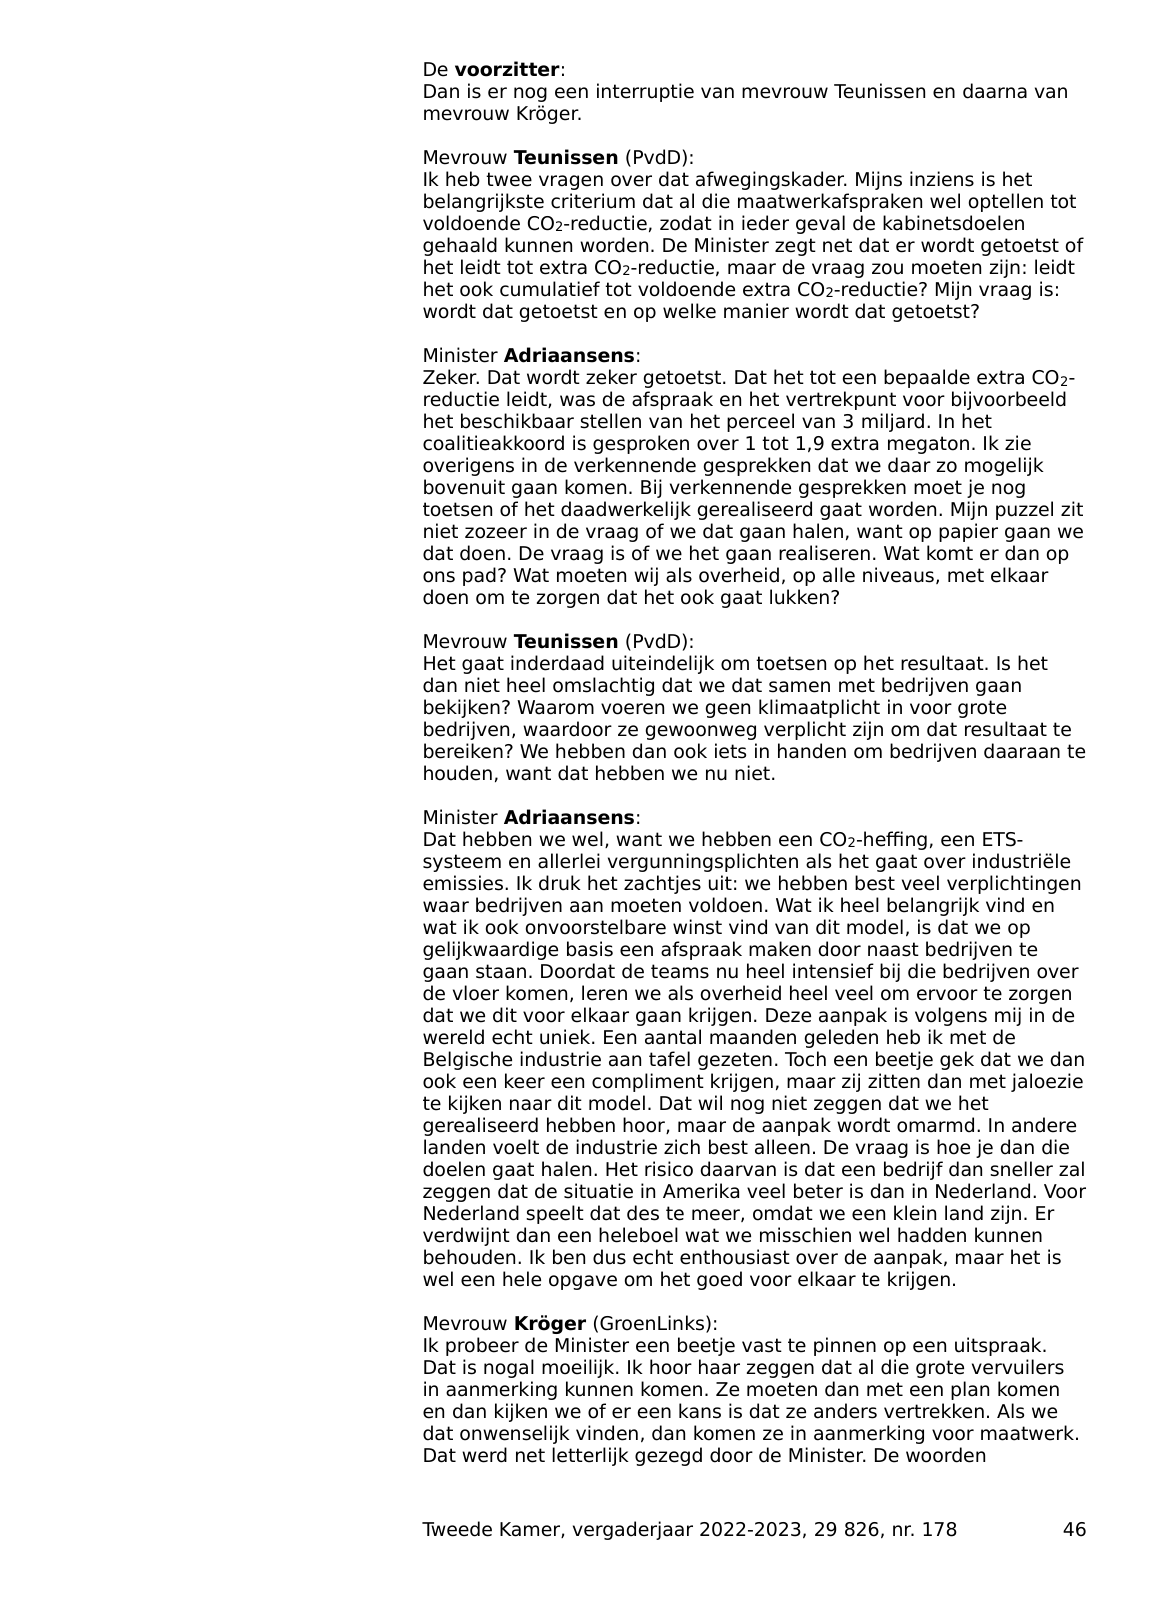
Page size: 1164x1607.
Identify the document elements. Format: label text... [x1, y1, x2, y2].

text Ik probeer de Minister een beetje vast te pinnen op een uitspraak. Dat is nogal moeilijk. Ik hoor haar zeggen dat al die grote vervuilers in aanmerking kunnen komen. Ze moeten dan met een plan komen en dan kijken we of er een kans is dat ze anders vertrekken. Als we dat onwenselijk vinden, dan komen ze in aanmerking voor maatwerk. Dat werd net letterlijk gezegd door de Minister. De woorden [422, 1335, 1087, 1467]
text Dat hebben we wel, want we hebben een CO2-heffing, een ETS-systeem en allerlei vergunningsplichten als het gaat over industriële emissies. Ik druk het zachtjes uit: we hebben best veel verplichtingen waar bedrijven aan moeten voldoen. Wat ik heel belangrijk vind en wat ik ook onvoorstelbare winst vind van dit model, is dat we op gelijkwaardige basis een afspraak maken door naast bedrijven te gaan staan. Doordat de teams nu heel intensief bij die bedrijven over de vloer komen, leren we als overheid heel veel om ervoor te zorgen dat we dit voor elkaar gaan krijgen. Deze aanpak is volgens mij in de wereld echt uniek. Een aantal maanden geleden heb ik met de Belgische industrie aan tafel gezeten. Toch een beetje gek dat we dan ook een keer een compliment krijgen, maar zij zitten dan met jaloezie te kijken naar dit model. Dat wil nog niet zeggen dat we het gerealiseerd hebben hoor, maar de aanpak wordt omarmd. In andere landen voelt de industrie zich best alleen. De vraag is hoe je dan die doelen gaat halen. Het risico daarvan is dat een bedrijf dan sneller zal zeggen dat de situatie in Amerika veel beter is dan in Nederland. Voor Nederland speelt dat des te meer, omdat we een klein land zijn. Er verdwijnt dan een heleboel wat we misschien wel hadden kunnen behouden. Ik ben dus echt enthousiast over de aanpak, maar het is wel een hele opgave om het goed voor elkaar te krijgen. [422, 829, 1087, 1291]
text Zeker. Dat wordt zeker getoetst. Dat het tot een bepaalde extra CO2-reductie leidt, was de afspraak en het vertrekpunt voor bijvoorbeeld het beschikbaar stellen van het perceel van 3 miljard. In het coalitieakkoord is gesproken over 1 tot 1,9 extra megaton. Ik zie overigens in de verkennende gesprekken dat we daar zo mogelijk bovenuit gaan komen. Bij verkennende gesprekken moet je nog toetsen of het daadwerkelijk gerealiseerd gaat worden. Mijn puzzel zit niet zozeer in de vraag of we dat gaan halen, want op papier gaan we dat doen. De vraag is of we het gaan realiseren. Wat komt er dan op ons pad? Wat moeten wij als overheid, op alle niveaus, met elkaar doen om te zorgen dat het ook gaat lukken? [422, 367, 1087, 609]
text De voorzitter: [422, 59, 1087, 81]
text Minister Adriaansens: [422, 345, 1087, 367]
text Mevrouw Teunissen (PvdD): [422, 631, 1087, 653]
text Mevrouw Kröger (GroenLinks): [422, 1313, 1087, 1335]
text Minister Adriaansens: [422, 807, 1087, 829]
text Dan is er nog een interruptie van mevrouw Teunissen en daarna van mevrouw Kröger. [422, 81, 1087, 125]
text Het gaat inderdaad uiteindelijk om toetsen op het resultaat. Is het dan niet heel omslachtig dat we dat samen met bedrijven gaan bekijken? Waarom voeren we geen klimaatplicht in voor grote bedrijven, waardoor ze gewoonweg verplicht zijn om dat resultaat te bereiken? We hebben dan ook iets in handen om bedrijven daaraan te houden, want dat hebben we nu niet. [422, 653, 1087, 785]
text Mevrouw Teunissen (PvdD): [422, 147, 1087, 169]
text Ik heb twee vragen over dat afwegingskader. Mijns inziens is het belangrijkste criterium dat al die maatwerkafspraken wel optellen tot voldoende CO2-reductie, zodat in ieder geval de kabinetsdoelen gehaald kunnen worden. De Minister zegt net dat er wordt getoetst of het leidt tot extra CO2-reductie, maar de vraag zou moeten zijn: leidt het ook cumulatief tot voldoende extra CO2-reductie? Mijn vraag is: wordt dat getoetst en op welke manier wordt dat getoetst? [422, 169, 1087, 323]
